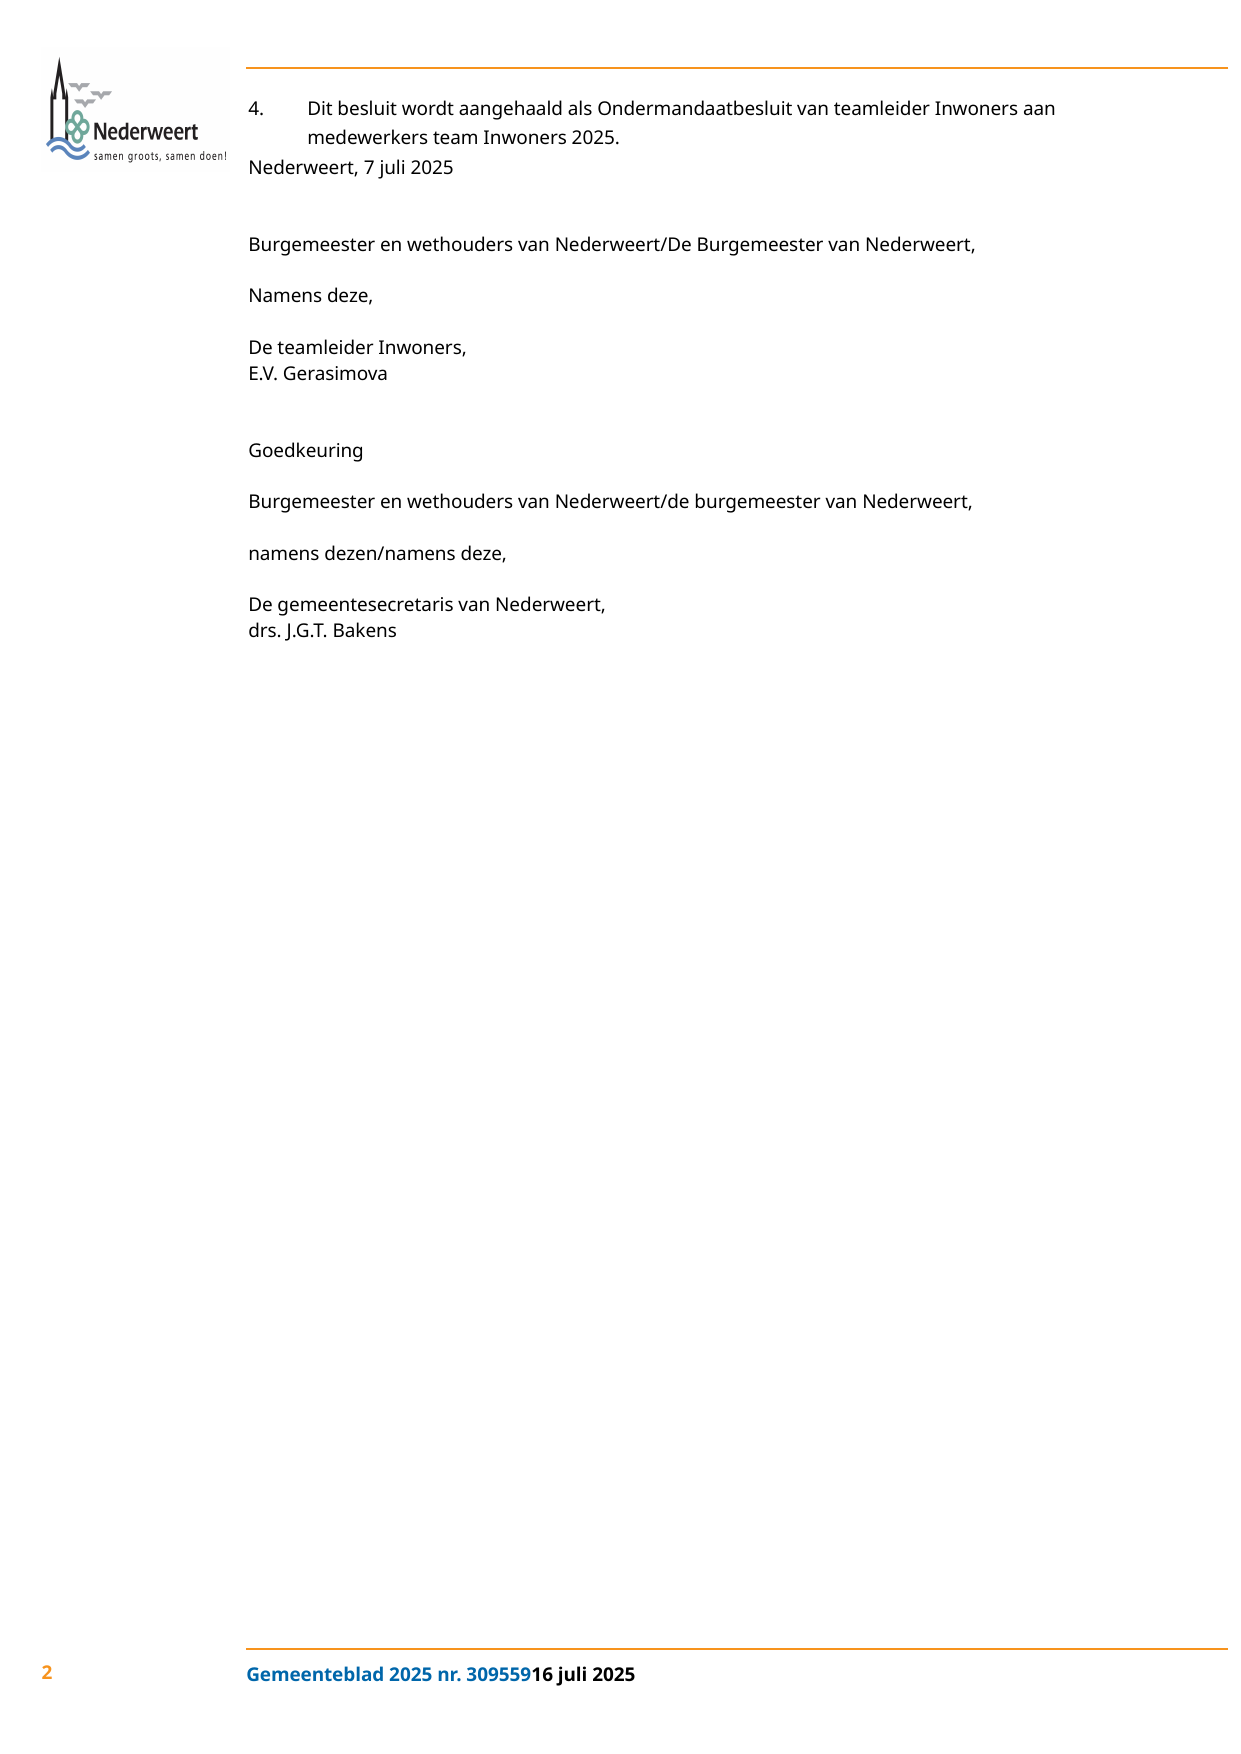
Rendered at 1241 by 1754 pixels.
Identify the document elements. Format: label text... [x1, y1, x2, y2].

text E.V. Gerasimova [248, 360, 1152, 386]
text Goedkeuring [248, 437, 1152, 463]
text De gemeentesecretaris van Nederweert, [248, 591, 1152, 617]
text Nederweert, 7 juli 2025 [248, 154, 1152, 180]
text drs. J.G.T. Bakens [248, 617, 1152, 643]
list Dit besluit wordt aangehaald als Ondermandaatbesluit van teamleider Inwoners aan medewerkers team Inwoners 2025. [248, 95, 1152, 150]
text namens dezen/namens deze, [248, 540, 1152, 566]
text De teamleider Inwoners, [248, 334, 1152, 360]
picture [41, 47, 231, 172]
text Burgemeester en wethouders van Nederweert/De Burgemeester van Nederweert, [248, 231, 1152, 257]
text Burgemeester en wethouders van Nederweert/de burgemeester van Nederweert, [248, 488, 1152, 514]
text Namens deze, [248, 283, 1152, 308]
